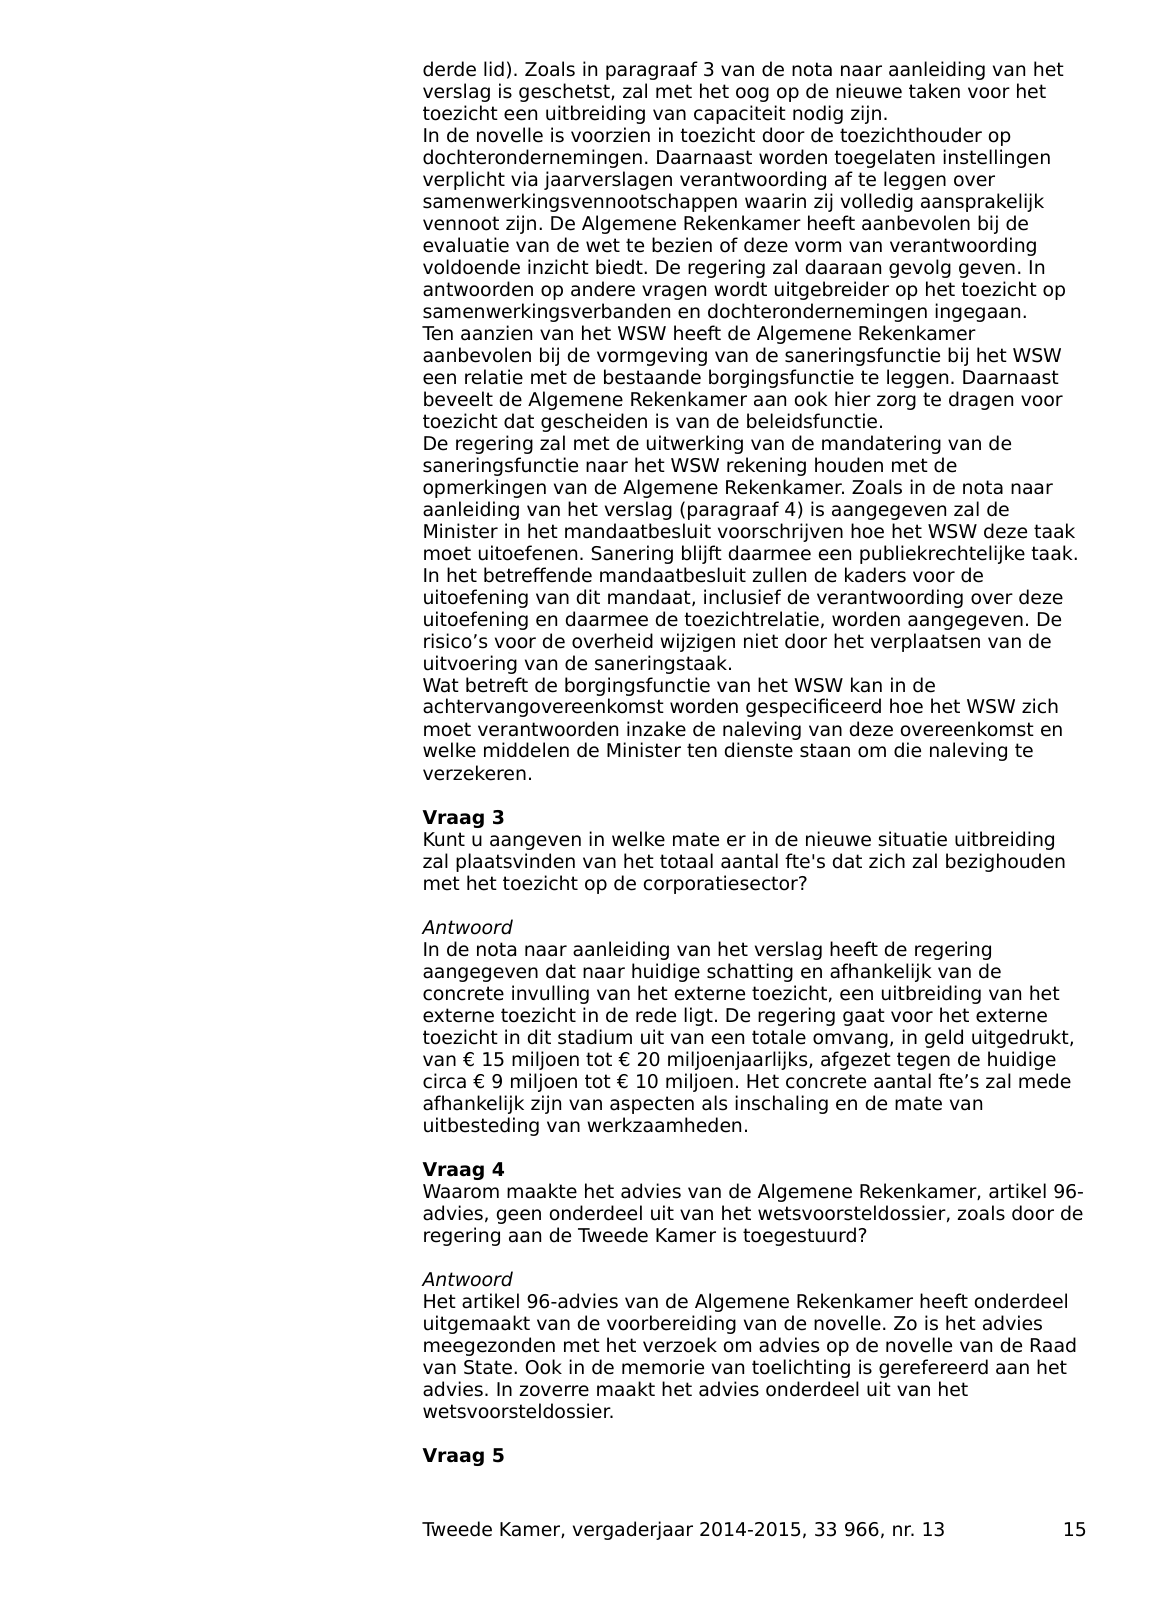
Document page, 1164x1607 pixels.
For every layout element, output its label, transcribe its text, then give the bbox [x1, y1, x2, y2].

text Het artikel 96-advies van de Algemene Rekenkamer heeft onderdeel uitgemaakt van de voorbereiding van de novelle. Zo is het advies meegezonden met het verzoek om advies op de novelle van de Raad van State. Ook in de memorie van toelichting is gerefereerd aan het advies. In zoverre maakt het advies onderdeel uit van het wetsvoorsteldossier. [422, 1291, 1087, 1423]
text Antwoord [422, 1269, 1087, 1291]
text Wat betreft de borgingsfunctie van het WSW kan in de achtervangovereenkomst worden gespecificeerd hoe het WSW zich moet verantwoorden inzake de naleving van deze overeenkomst en welke middelen de Minister ten dienste staan om die naleving te verzekeren. [422, 674, 1087, 784]
text Kunt u aangeven in welke mate er in de nieuwe situatie uitbreiding zal plaatsvinden van het totaal aantal fte's dat zich zal bezighouden met het toezicht op de corporatiesector? [422, 828, 1087, 894]
text De regering zal met de uitwerking van de mandatering van de saneringsfunctie naar het WSW rekening houden met de opmerkingen van de Algemene Rekenkamer. Zoals in de nota naar aanleiding van het verslag (paragraaf 4) is aangegeven zal de Minister in het mandaatbesluit voorschrijven hoe het WSW deze taak moet uitoefenen. Sanering blijft daarmee een publiekrechtelijke taak. In het betreffende mandaatbesluit zullen de kaders voor de uitoefening van dit mandaat, inclusief de verantwoording over deze uitoefening en daarmee de toezichtrelatie, worden aangegeven. De risico’s voor de overheid wijzigen niet door het verplaatsen van de uitvoering van de saneringstaak. [422, 433, 1087, 674]
text Antwoord [422, 917, 1087, 939]
text derde lid). Zoals in paragraaf 3 van de nota naar aanleiding van het verslag is geschetst, zal met het oog op de nieuwe taken voor het toezicht een uitbreiding van capaciteit nodig zijn. [422, 59, 1087, 125]
text Vraag 3 [422, 807, 1087, 828]
text Waarom maakte het advies van de Algemene Rekenkamer, artikel 96-advies, geen onderdeel uit van het wetsvoorsteldossier, zoals door de regering aan de Tweede Kamer is toegestuurd? [422, 1181, 1087, 1247]
text Vraag 5 [422, 1445, 1087, 1467]
text Ten aanzien van het WSW heeft de Algemene Rekenkamer aanbevolen bij de vormgeving van de saneringsfunctie bij het WSW een relatie met de bestaande borgingsfunctie te leggen. Daarnaast beveelt de Algemene Rekenkamer aan ook hier zorg te dragen voor toezicht dat gescheiden is van de beleidsfunctie. [422, 323, 1087, 433]
text In de novelle is voorzien in toezicht door de toezichthouder op dochterondernemingen. Daarnaast worden toegelaten instellingen verplicht via jaarverslagen verantwoording af te leggen over samenwerkingsvennootschappen waarin zij volledig aansprakelijk vennoot zijn. De Algemene Rekenkamer heeft aanbevolen bij de evaluatie van de wet te bezien of deze vorm van verantwoording voldoende inzicht biedt. De regering zal daaraan gevolg geven. In antwoorden op andere vragen wordt uitgebreider op het toezicht op samenwerkingsverbanden en dochterondernemingen ingegaan. [422, 125, 1087, 323]
text In de nota naar aanleiding van het verslag heeft de regering aangegeven dat naar huidige schatting en afhankelijk van de concrete invulling van het externe toezicht, een uitbreiding van het externe toezicht in de rede ligt. De regering gaat voor het externe toezicht in dit stadium uit van een totale omvang, in geld uitgedrukt, van € 15 miljoen tot € 20 miljoenjaarlijks, afgezet tegen de huidige circa € 9 miljoen tot € 10 miljoen. Het concrete aantal fte’s zal mede afhankelijk zijn van aspecten als inschaling en de mate van uitbesteding van werkzaamheden. [422, 939, 1087, 1136]
text Vraag 4 [422, 1159, 1087, 1181]
